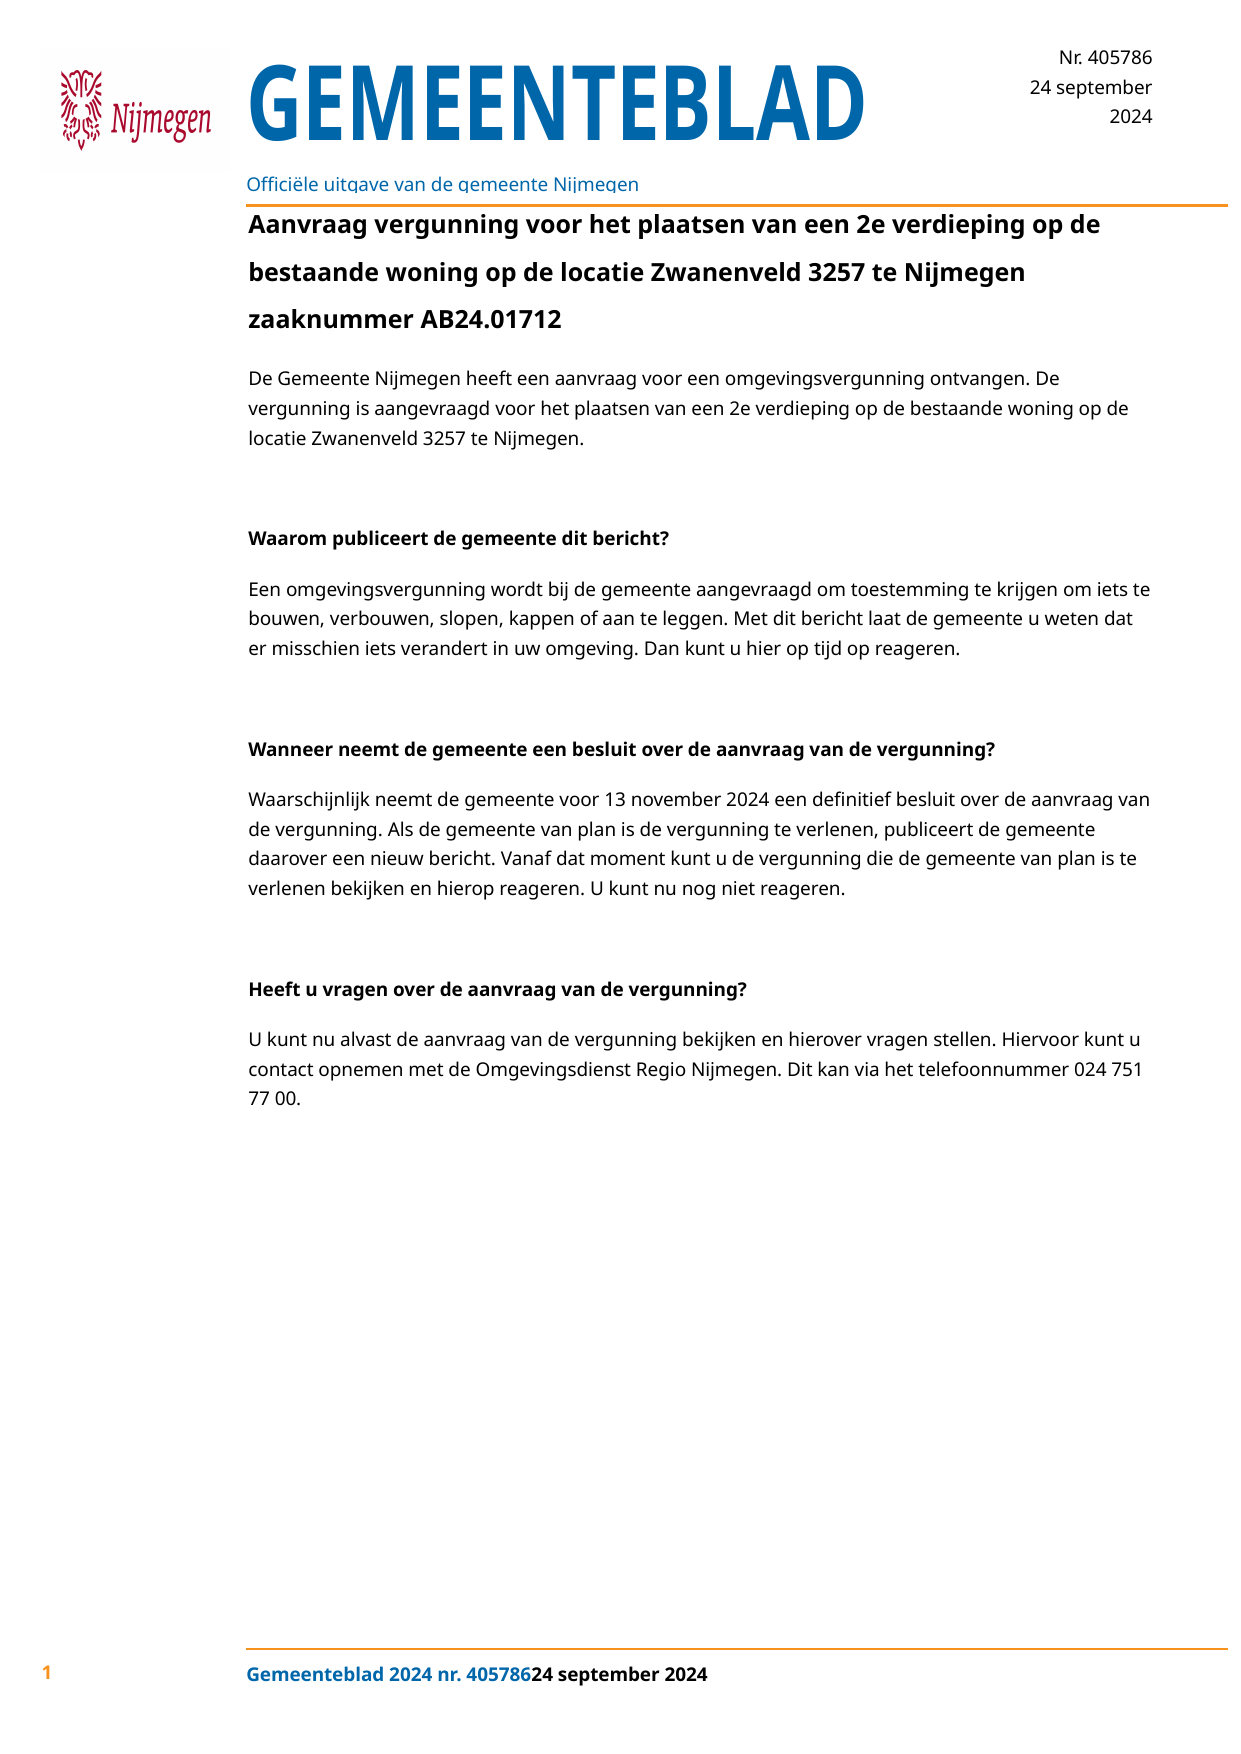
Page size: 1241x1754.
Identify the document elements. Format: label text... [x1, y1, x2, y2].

text Waarom publiceert de gemeente dit bericht? [248, 526, 1152, 551]
text Wanneer neemt de gemeente een besluit over de aanvraag van de vergunning? [248, 736, 1152, 762]
text De Gemeente Nijmegen heeft een aanvraag voor een omgevingsvergunning ontvangen. De vergunning is aangevraagd voor het plaatsen van een 2e verdieping op de bestaande woning op de locatie Zwanenveld 3257 te Nijmegen. [248, 366, 1152, 450]
picture [41, 47, 231, 172]
text Aanvraag vergunning voor het plaatsen van een 2e verdieping op de bestaande woning op de locatie Zwanenveld 3257 te Nijmegen zaaknummer AB24.01712 [248, 207, 1152, 336]
text Heeft u vragen over de aanvraag van de vergunning? [248, 976, 1152, 1002]
text U kunt nu alvast de aanvraag van de vergunning bekijken en hierover vragen stellen. Hiervoor kunt u contact opnemen met de Omgevingsdienst Regio Nijmegen. Dit kan via het telefoonnummer 024 751 77 00. [248, 1026, 1152, 1111]
text Waarschijnlijk neemt de gemeente voor 13 november 2024 een definitief besluit over de aanvraag van de vergunning. Als de gemeente van plan is de vergunning te verlenen, publiceert de gemeente daarover een nieuw bericht. Vanaf dat moment kunt u de vergunning die de gemeente van plan is te verlenen bekijken en hierop reageren. U kunt nu nog niet reageren. [248, 786, 1152, 901]
text Een omgevingsvergunning wordt bij de gemeente aangevraagd om toestemming te krijgen om iets te bouwen, verbouwen, slopen, kappen of aan te leggen. Met dit bericht laat de gemeente u weten dat er misschien iets verandert in uw omgeving. Dan kunt u hier op tijd op reageren. [248, 576, 1152, 661]
